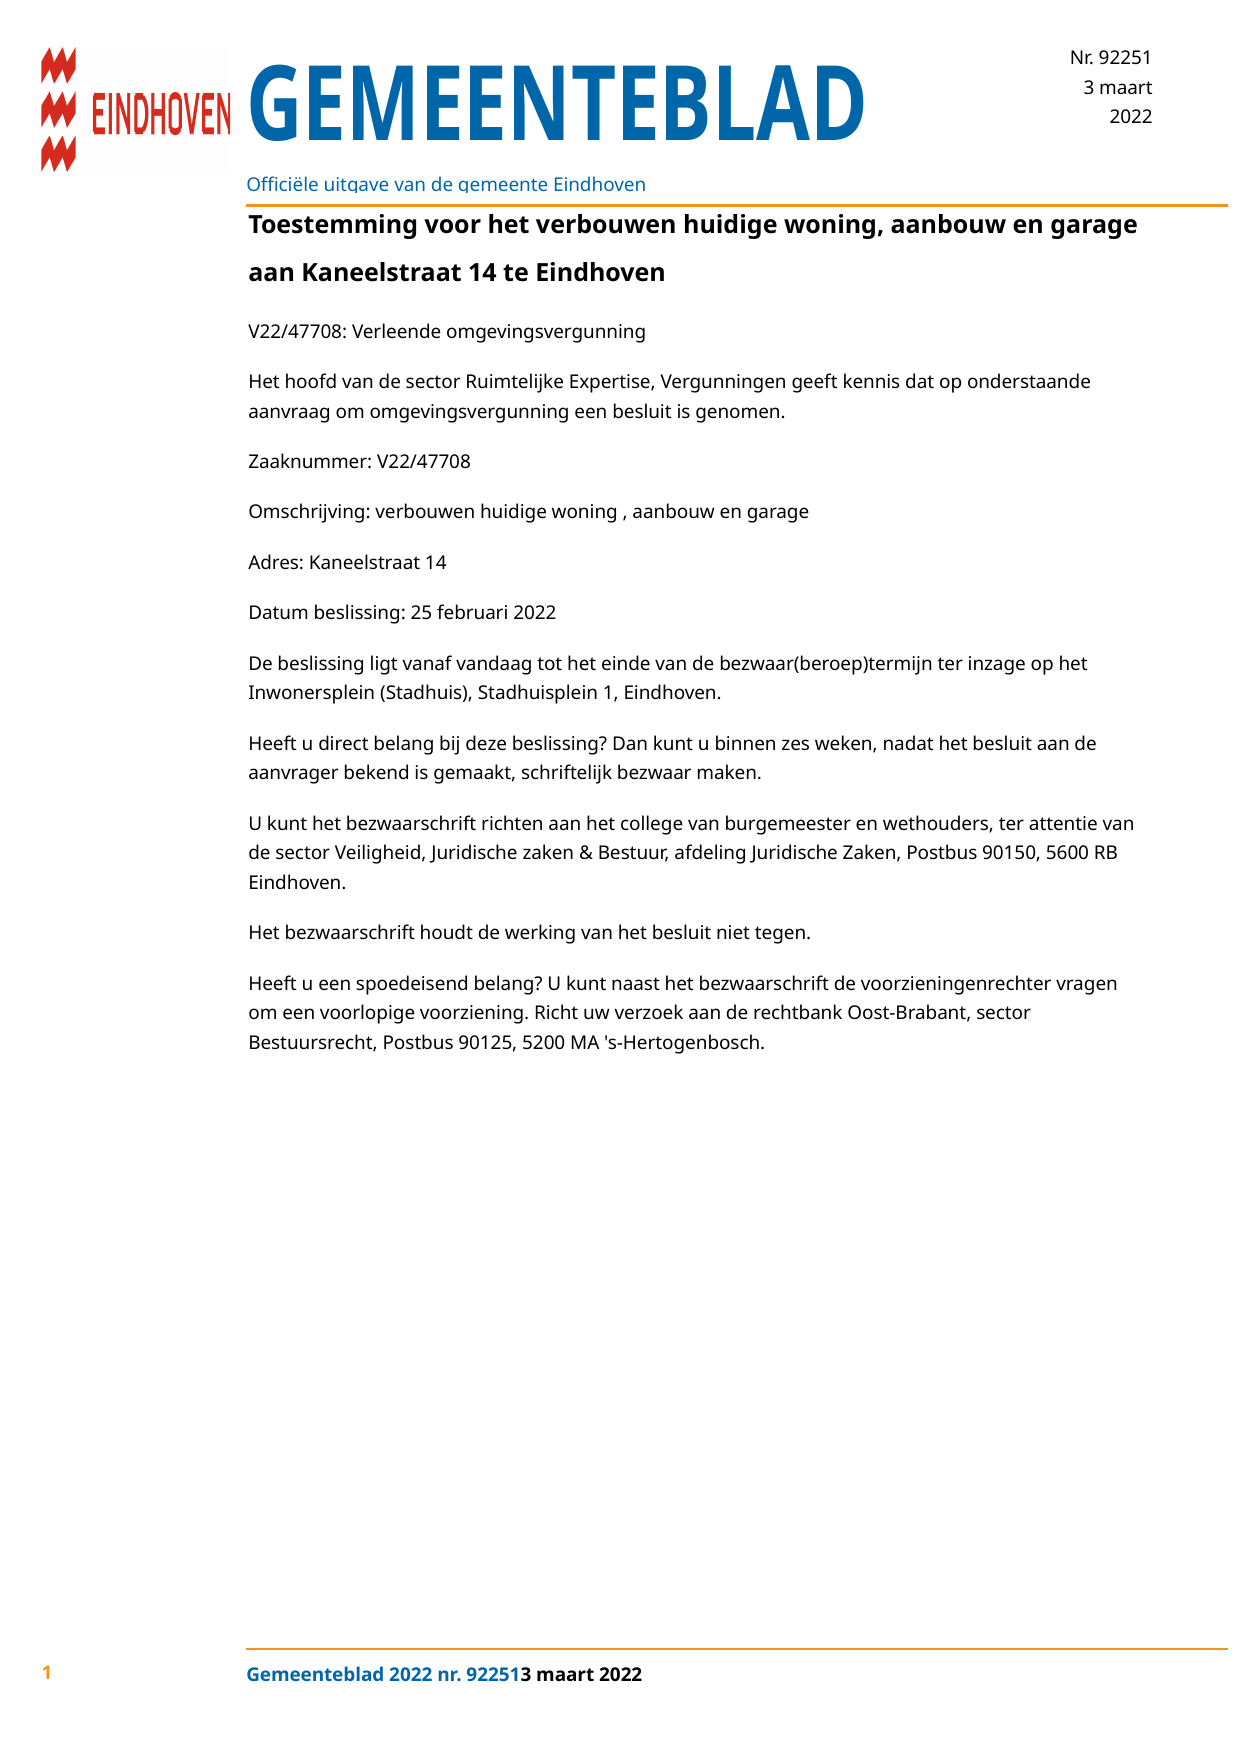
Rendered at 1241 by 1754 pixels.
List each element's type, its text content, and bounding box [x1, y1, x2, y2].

text Omschrijving: verbouwen huidige woning , aanbouw en garage [248, 499, 1152, 524]
text V22/47708: Verleende omgevingsvergunning [248, 318, 1152, 344]
text U kunt het bezwaarschrift richten aan het college van burgemeester en wethouders, ter attentie van de sector Veiligheid, Juridische zaken & Bestuur, afdeling Juridische Zaken, Postbus 90150, 5600 RB Eindhoven. [248, 810, 1152, 895]
text Zaaknummer: V22/47708 [248, 448, 1152, 474]
text Datum beslissing: 25 februari 2022 [248, 599, 1152, 625]
text Heeft u direct belang bij deze beslissing? Dan kunt u binnen zes weken, nadat het besluit aan de aanvrager bekend is gemaakt, schriftelijk bezwaar maken. [248, 730, 1152, 785]
text Heeft u een spoedeisend belang? U kunt naast het bezwaarschrift de voorzieningenrechter vragen om een voorlopige voorziening. Richt uw verzoek aan de rechtbank Oost-Brabant, sector Bestuursrecht, Postbus 90125, 5200 MA 's-Hertogenbosch. [248, 970, 1152, 1055]
picture [41, 47, 231, 172]
text Toestemming voor het verbouwen huidige woning, aanbouw en garage aan Kaneelstraat 14 te Eindhoven [248, 207, 1152, 288]
text Het hoofd van de sector Ruimtelijke Expertise, Vergunningen geeft kennis dat op onderstaande aanvraag om omgevingsvergunning een besluit is genomen. [248, 368, 1152, 424]
text De beslissing ligt vanaf vandaag tot het einde van de bezwaar(beroep)termijn ter inzage op het Inwonersplein (Stadhuis), Stadhuisplein 1, Eindhoven. [248, 650, 1152, 705]
text Adres: Kaneelstraat 14 [248, 549, 1152, 575]
text Het bezwaarschrift houdt de werking van het besluit niet tegen. [248, 919, 1152, 945]
